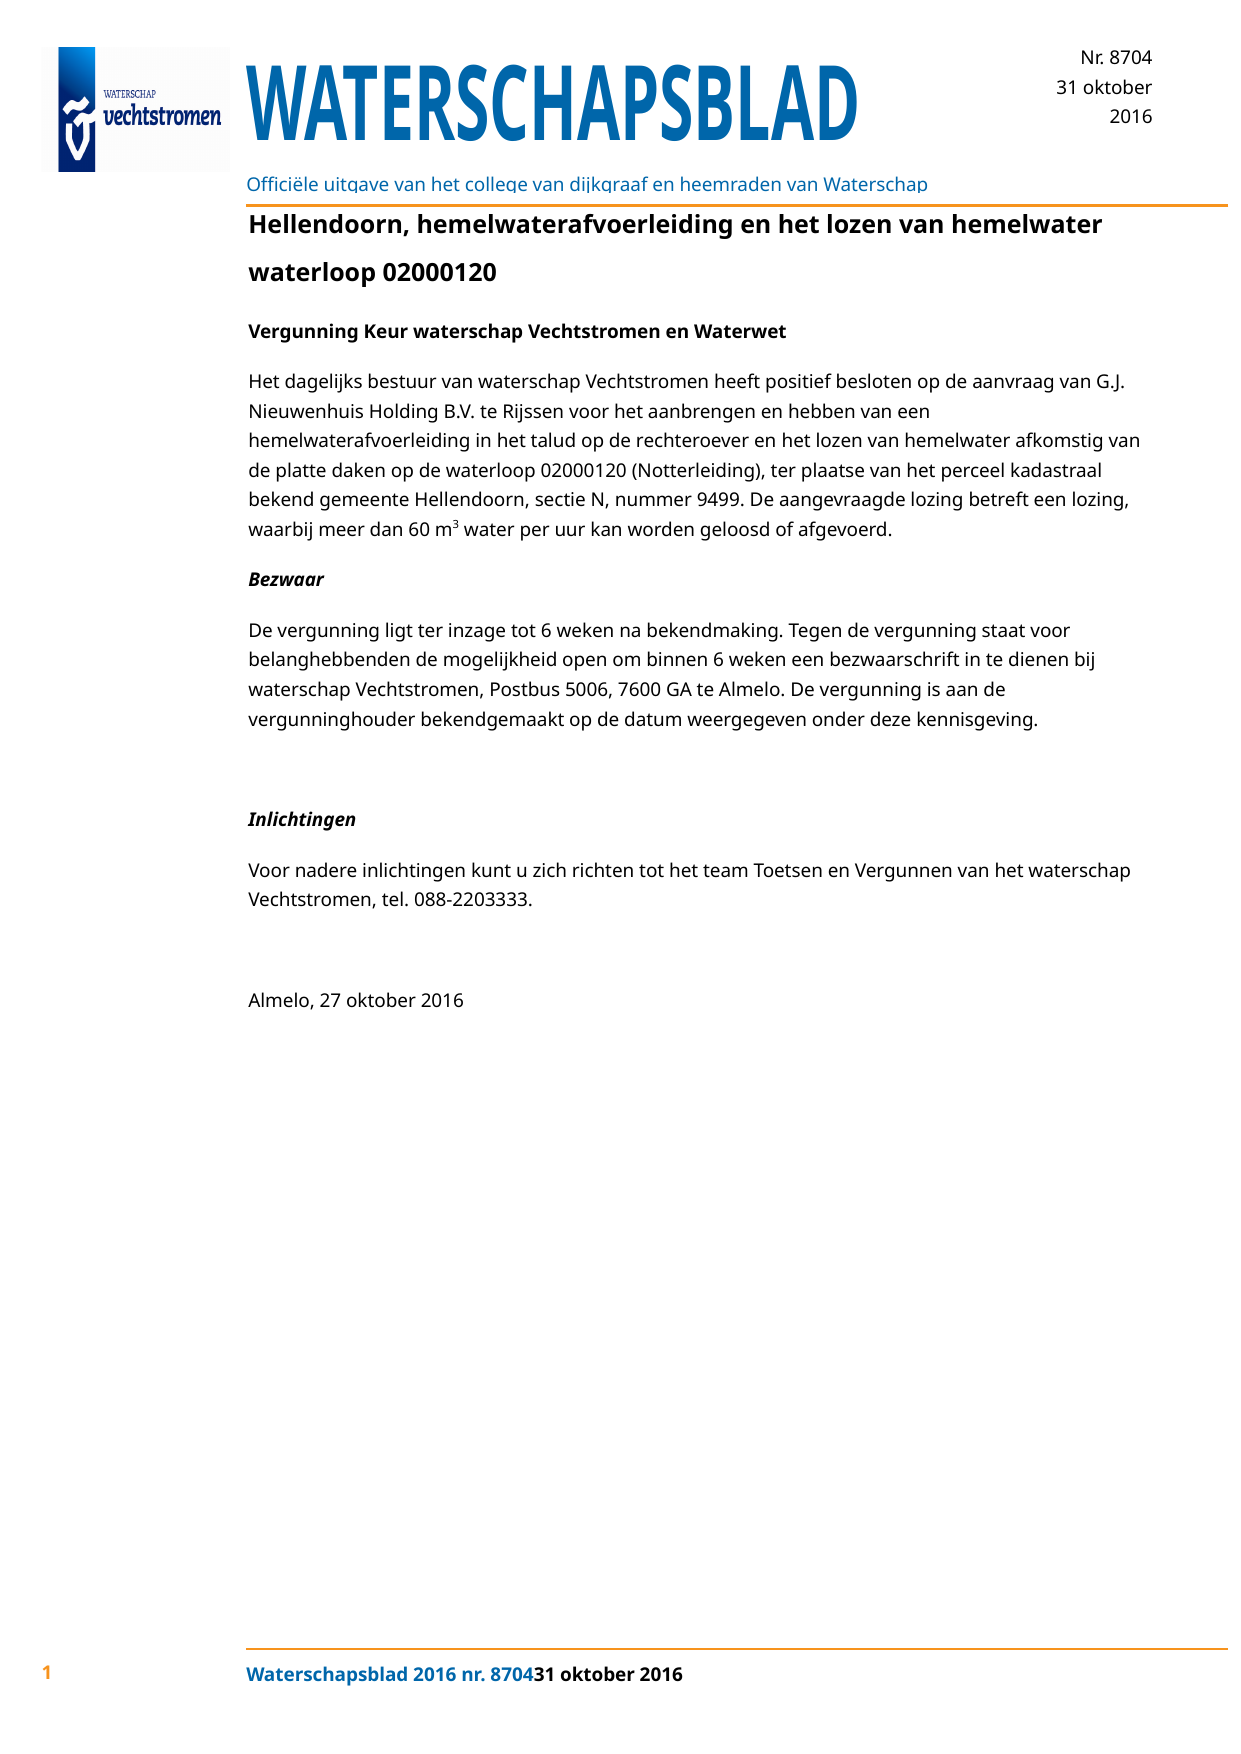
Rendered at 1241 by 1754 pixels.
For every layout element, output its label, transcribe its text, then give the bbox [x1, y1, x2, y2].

text Het dagelijks bestuur van waterschap Vechtstromen heeft positief besloten op de aanvraag van G.J. Nieuwenhuis Holding B.V. te Rijssen voor het aanbrengen en hebben van een hemelwaterafvoerleiding in het talud op de rechteroever en het lozen van hemelwater afkomstig van de platte daken op de waterloop 02000120 (Notterleiding), ter plaatse van het perceel kadastraal bekend gemeente Hellendoorn, sectie N, nummer 9499. De aangevraagde lozing betreft een lozing, waarbij meer dan 60 m3 water per uur kan worden geloosd of afgevoerd. [248, 368, 1152, 542]
text Almelo, 27 oktober 2016 [248, 987, 1152, 1013]
text Inlichtingen [248, 807, 1152, 832]
text Hellendoorn, hemelwaterafvoerleiding en het lozen van hemelwater waterloop 02000120 [248, 207, 1152, 288]
text De vergunning ligt ter inzage tot 6 weken na bekendmaking. Tegen de vergunning staat voor belanghebbenden de mogelijkheid open om binnen 6 weken een bezwaarschrift in te dienen bij waterschap Vechtstromen, Postbus 5006, 7600 GA te Almelo. De vergunning is aan de vergunninghouder bekendgemaakt op de datum weergegeven onder deze kennisgeving. [248, 617, 1152, 732]
text Bezwaar [248, 567, 1152, 592]
text Vergunning Keur waterschap Vechtstromen en Waterwet [248, 318, 1152, 344]
picture [41, 47, 231, 172]
text Voor nadere inlichtingen kunt u zich richten tot het team Toetsen en Vergunnen van het waterschap Vechtstromen, tel. 088-2203333. [248, 857, 1152, 912]
